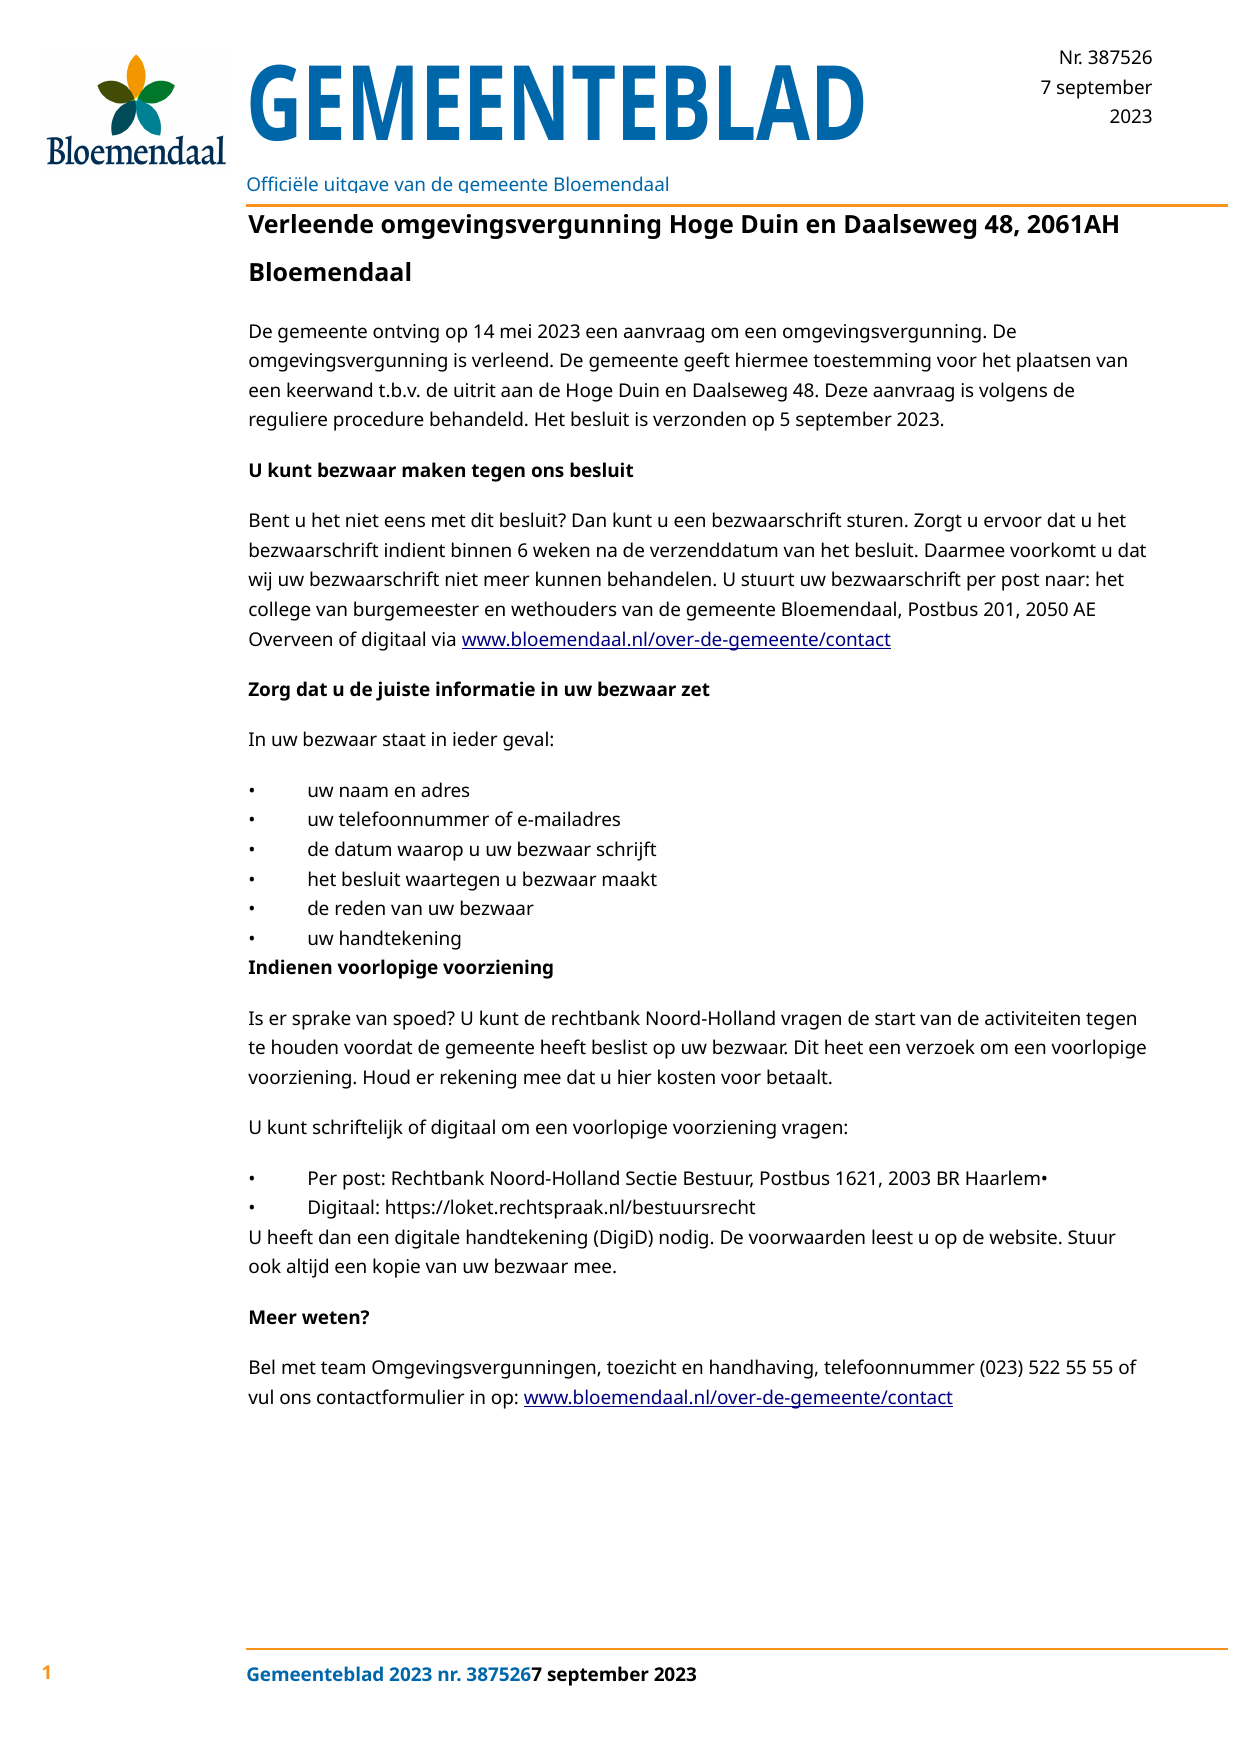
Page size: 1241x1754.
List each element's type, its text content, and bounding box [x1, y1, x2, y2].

text U kunt schriftelijk of digitaal om een voorlopige voorziening vragen: [248, 1114, 1152, 1140]
picture [41, 47, 231, 172]
text Bel met team Omgevingsvergunningen, toezicht en handhaving, telefoonnummer (023) 522 55 55 of vul ons contactformulier in op: www.bloemendaal.nl/over-de-gemeente/contact [248, 1354, 1152, 1410]
text Meer weten? [248, 1304, 1152, 1330]
list uw naam en adres [248, 777, 1152, 803]
text Bent u het niet eens met dit besluit? Dan kunt u een bezwaarschrift sturen. Zorgt u ervoor dat u het bezwaarschrift indient binnen 6 weken na de verzenddatum van het besluit. Daarmee voorkomt u dat wij uw bezwaarschrift niet meer kunnen behandelen. U stuurt uw bezwaarschrift per post naar: het college van burgemeester en wethouders van de gemeente Bloemendaal, Postbus 201, 2050 AE Overveen of digitaal via www.bloemendaal.nl/over-de-gemeente/contact [248, 507, 1152, 652]
list de reden van uw bezwaar [248, 895, 1152, 921]
list Digitaal: https://loket.rechtspraak.nl/bestuursrecht [248, 1194, 1152, 1220]
list uw handtekening [248, 925, 1152, 951]
list Per post: Rechtbank Noord-Holland Sectie Bestuur, Postbus 1621, 2003 BR Haarlem• [248, 1165, 1152, 1191]
text U kunt bezwaar maken tegen ons besluit [248, 457, 1152, 483]
text Is er sprake van spoed? U kunt de rechtbank Noord-Holland vragen de start van de activiteiten tegen te houden voordat de gemeente heeft beslist op uw bezwaar. Dit heet een verzoek om een voorlopige voorziening. Houd er rekening mee dat u hier kosten voor betaalt. [248, 1005, 1152, 1090]
list uw telefoonnummer of e-mailadres [248, 807, 1152, 832]
text Indienen voorlopige voorziening [248, 954, 1152, 980]
text U heeft dan een digitale handtekening (DigiD) nodig. De voorwaarden leest u op de website. Stuur ook altijd een kopie van uw bezwaar mee. [248, 1224, 1152, 1279]
list het besluit waartegen u bezwaar maakt [248, 866, 1152, 892]
list de datum waarop u uw bezwaar schrijft [248, 836, 1152, 862]
text Verleende omgevingsvergunning Hoge Duin en Daalseweg 48, 2061AH Bloemendaal [248, 207, 1152, 288]
text De gemeente ontving op 14 mei 2023 een aanvraag om een omgevingsvergunning. De omgevingsvergunning is verleend. De gemeente geeft hiermee toestemming voor het plaatsen van een keerwand t.b.v. de uitrit aan de Hoge Duin en Daalseweg 48. Deze aanvraag is volgens de reguliere procedure behandeld. Het besluit is verzonden op 5 september 2023. [248, 318, 1152, 432]
text In uw bezwaar staat in ieder geval: [248, 727, 1152, 752]
text Zorg dat u de juiste informatie in uw bezwaar zet [248, 676, 1152, 702]
